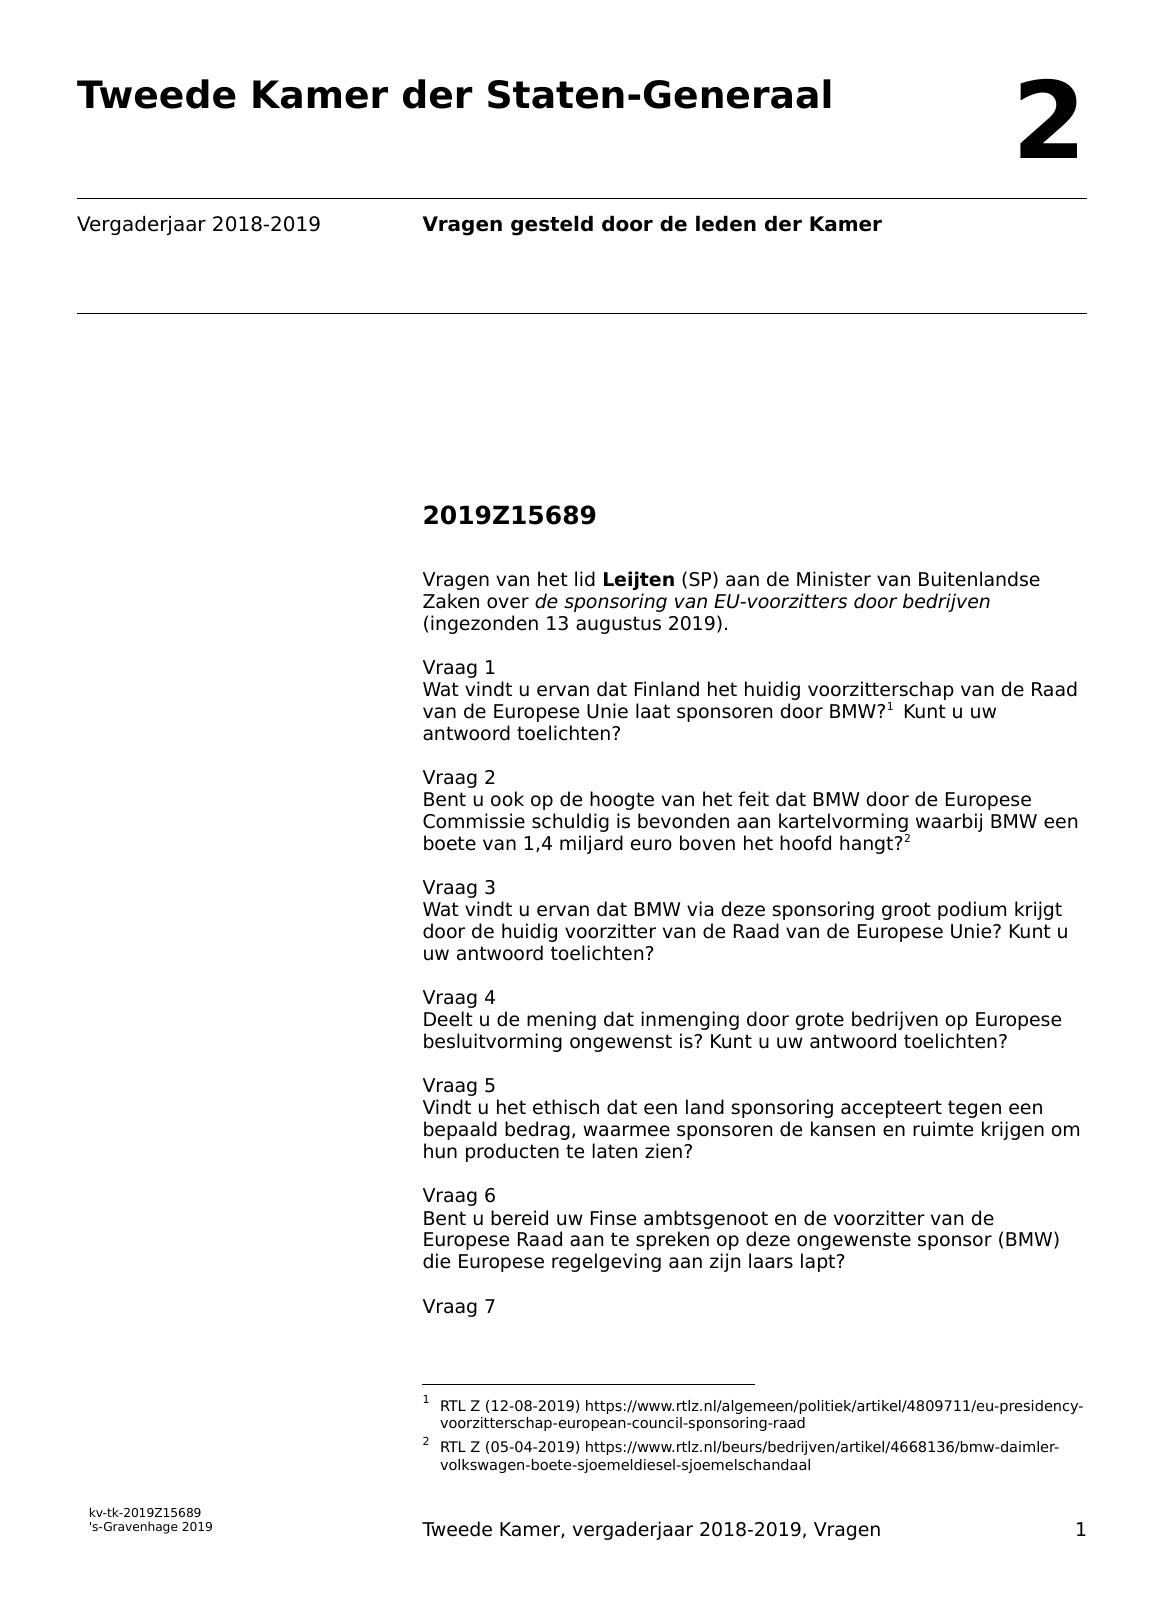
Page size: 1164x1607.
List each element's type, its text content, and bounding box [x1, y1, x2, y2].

text RTL Z (05-04-2019) https://www.rtlz.nl/beurs/bedrijven/artikel/4668136/bmw-daimler-volkswagen-boete-sjoemeldiesel-sjoemelschandaal [422, 1435, 1087, 1474]
text Wat vindt u ervan dat Finland het huidig voorzitterschap van de Raad van de Europese Unie laat sponsoren door BMW? Kunt u uw antwoord toelichten? [422, 679, 1087, 745]
text Bent u ook op de hoogte van het feit dat BMW door de Europese Commissie schuldig is bevonden aan kartelvorming waarbij BMW een boete van 1,4 miljard euro boven het hoofd hangt? [422, 789, 1087, 855]
text Wat vindt u ervan dat BMW via deze sponsoring groot podium krijgt door de huidig voorzitter van de Raad van de Europese Unie? Kunt u uw antwoord toelichten? [422, 899, 1087, 965]
text 's-Gravenhage 2019 [88, 1520, 323, 1534]
text Vraag 2 [422, 767, 1087, 789]
text RTL Z (12-08-2019) https://www.rtlz.nl/algemeen/politiek/artikel/4809711/eu-presidency-voorzitterschap-european-council-sponsoring-raad [422, 1393, 1087, 1432]
text Deelt u de mening dat inmenging door grote bedrijven op Europese besluitvorming ongewenst is? Kunt u uw antwoord toelichten? [422, 1009, 1087, 1053]
text Vraag 4 [422, 987, 1087, 1009]
text kv-tk-2019Z15689 [88, 1506, 323, 1520]
text 2019Z15689 [422, 501, 1087, 531]
text Vraag 6 [422, 1185, 1087, 1207]
text Bent u bereid uw Finse ambtsgenoot en de voorzitter van de Europese Raad aan te spreken op deze ongewenste sponsor (BMW) die Europese regelgeving aan zijn laars lapt? [422, 1207, 1087, 1273]
text Vraag 1 [422, 657, 1087, 679]
text Vraag 7 [422, 1296, 1087, 1317]
table_header 2 [886, 59, 1087, 198]
table_cell Vragen gesteld door de leden der Kamer [422, 199, 1087, 313]
text Vraag 5 [422, 1075, 1087, 1097]
text Vragen van het lid Leijten (SP) aan de Minister van Buitenlandse Zaken over de sponsoring van EU-voorzitters door bedrijven (ingezonden 13 augustus 2019). [422, 569, 1087, 635]
text Vraag 3 [422, 877, 1087, 899]
table_header Tweede Kamer der Staten-Generaal [77, 59, 886, 198]
table_cell Vergaderjaar 2018-2019 [77, 199, 422, 313]
text Vindt u het ethisch dat een land sponsoring accepteert tegen een bepaald bedrag, waarmee sponsoren de kansen en ruimte krijgen om hun producten te laten zien? [422, 1097, 1087, 1163]
